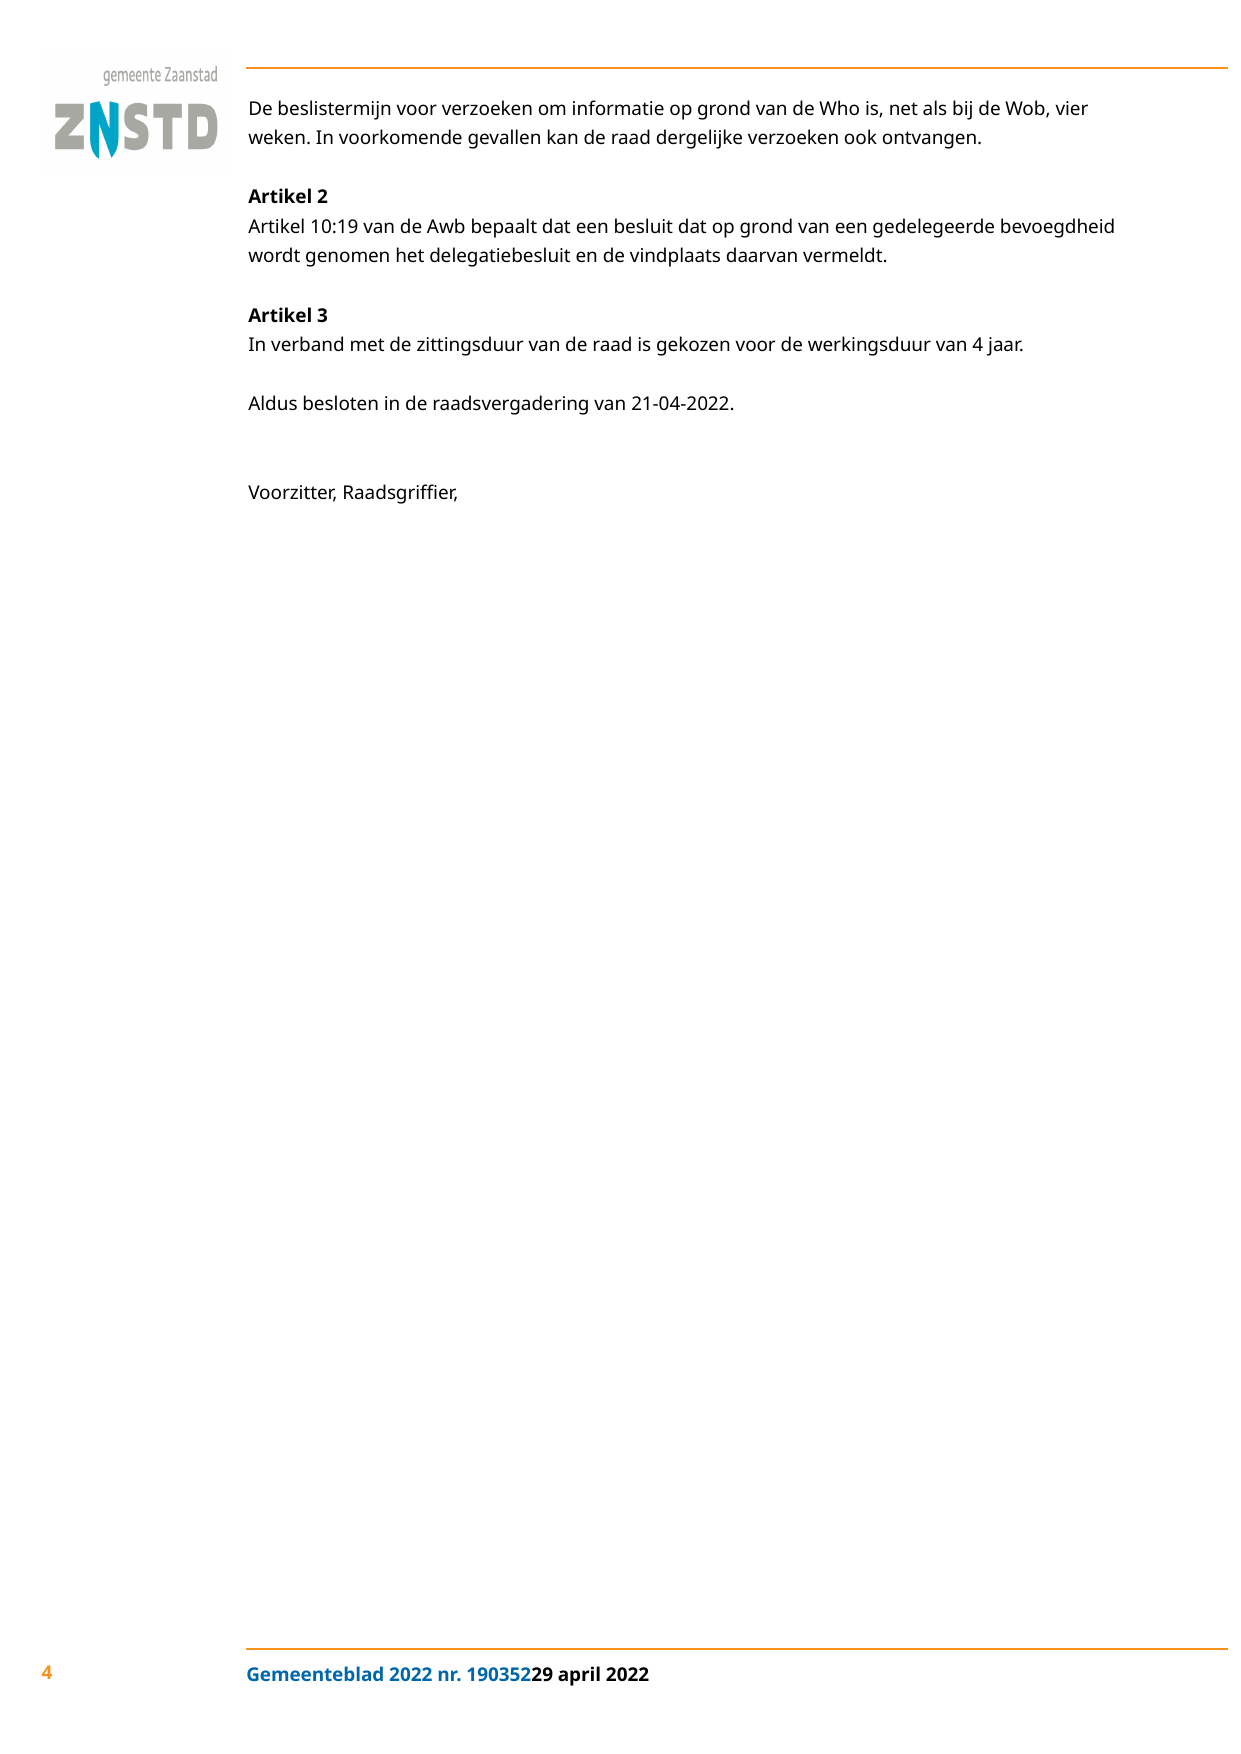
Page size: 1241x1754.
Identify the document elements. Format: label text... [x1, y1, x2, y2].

text Artikel 10:19 van de Awb bepaalt dat een besluit dat op grond van een gedelegeerde bevoegdheid wordt genomen het delegatiebesluit en de vindplaats daarvan vermeldt. [248, 213, 1152, 268]
text Artikel 3 [248, 302, 1152, 328]
picture [41, 47, 231, 172]
text Voorzitter, Raadsgriffier, [248, 479, 1152, 505]
text In verband met de zittingsduur van de raad is gekozen voor de werkingsduur van 4 jaar. [248, 331, 1152, 357]
text De beslistermijn voor verzoeken om informatie op grond van de Who is, net als bij de Wob, vier weken. In voorkomende gevallen kan de raad dergelijke verzoeken ook ontvangen. [248, 95, 1152, 150]
text Aldus besloten in de raadsvergadering van 21-04-2022. [248, 391, 1152, 416]
text Artikel 2 [248, 183, 1152, 209]
